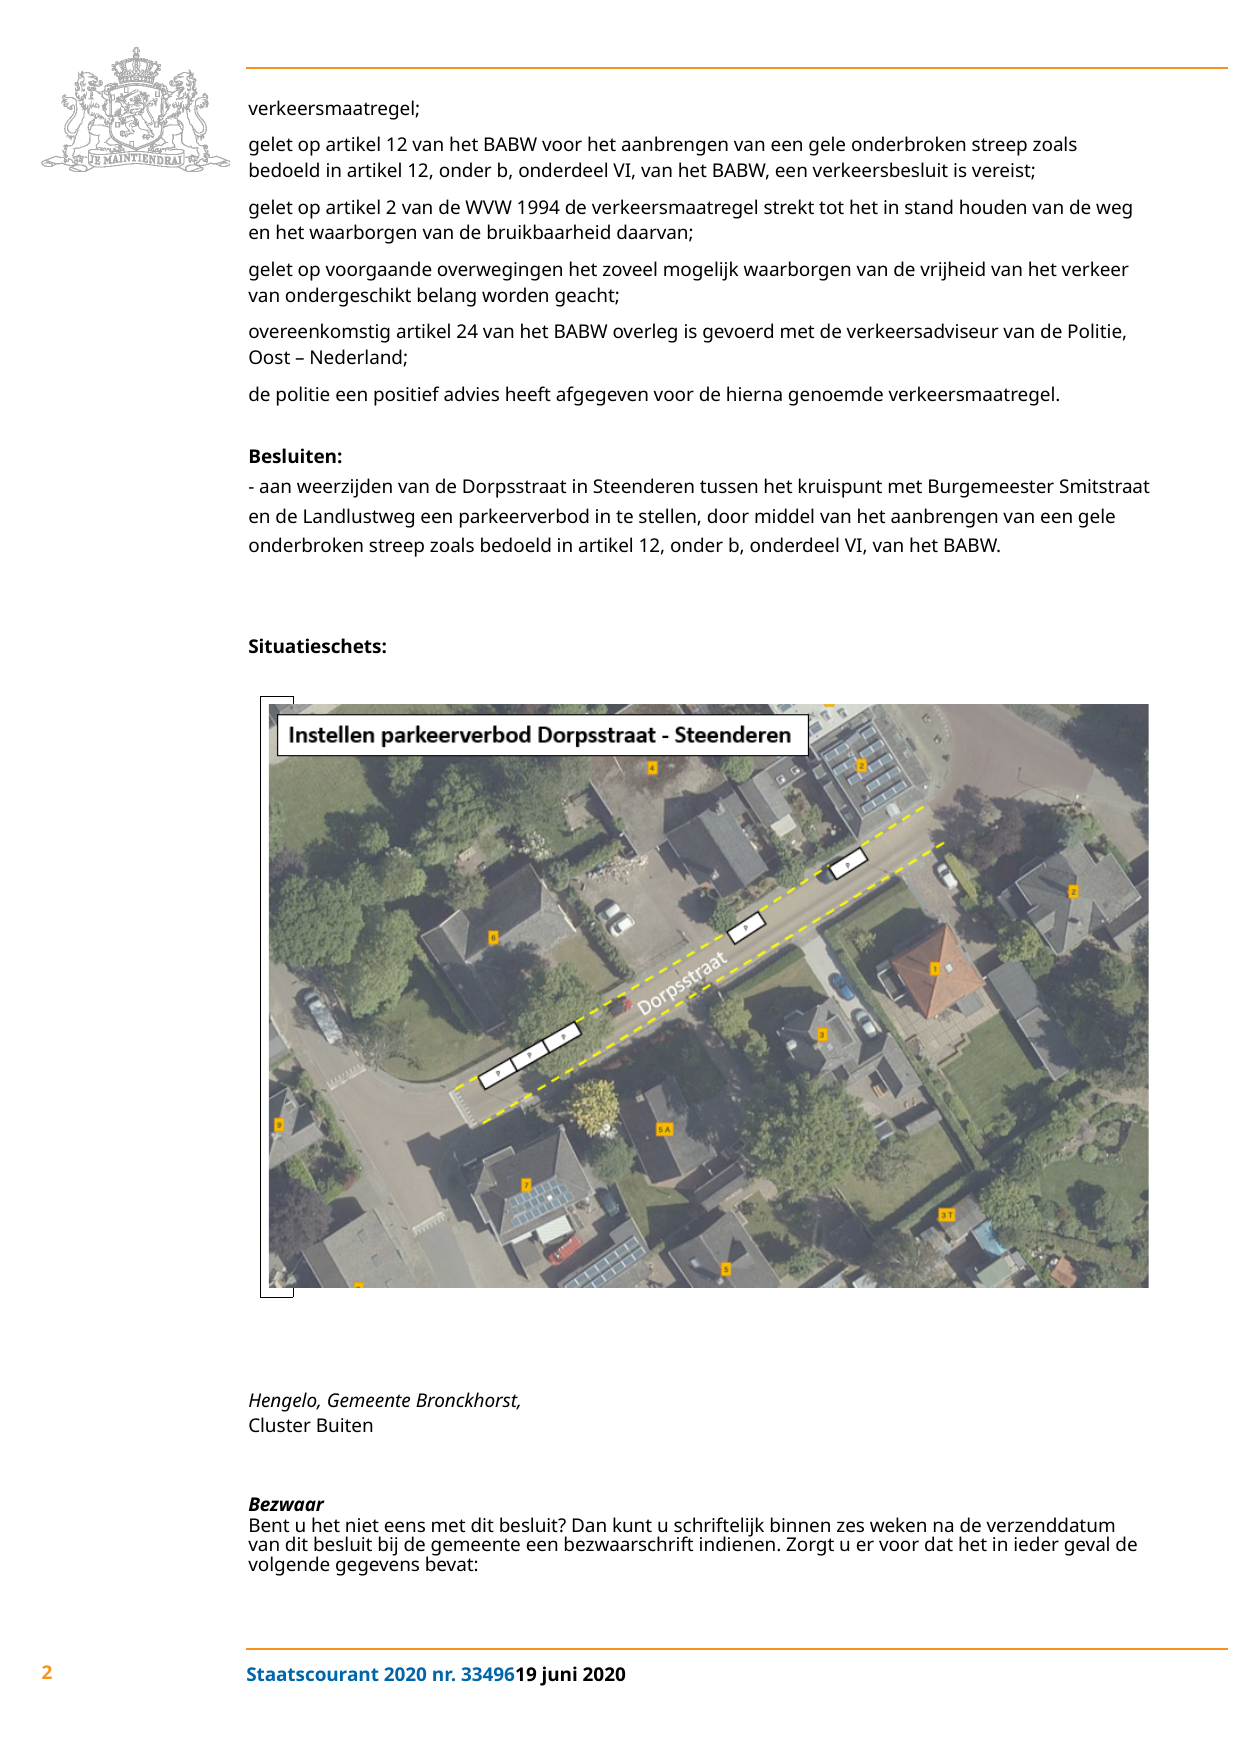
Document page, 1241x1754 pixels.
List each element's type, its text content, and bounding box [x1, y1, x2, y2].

text Hengelo, Gemeente Bronckhorst, [248, 1387, 1152, 1413]
text Bent u het niet eens met dit besluit? Dan kunt u schriftelijk binnen zes weken na de verzenddatum van dit besluit bij de gemeente een bezwaarschrift indienen. Zorgt u er voor dat het in ieder geval de volgende gegevens bevat: [248, 1517, 1152, 1575]
text Situatieschets: [248, 633, 1152, 659]
text gelet op voorgaande overwegingen het zoveel mogelijk waarborgen van de vrijheid van het verkeer van ondergeschikt belang worden geacht; [248, 256, 1152, 308]
text Bezwaar [248, 1491, 1152, 1517]
text - aan weerzijden van de Dorpsstraat in Steenderen tussen het kruispunt met Burgemeester Smitstraat en de Landlustweg een parkeerverbod in te stellen, door middel van het aanbrengen van een gele onderbroken streep zoals bedoeld in artikel 12, onder b, onderdeel VI, van het BABW. [248, 473, 1152, 558]
picture [268, 704, 1149, 1288]
text overeenkomstig artikel 24 van het BABW overleg is gevoerd met de verkeersadviseur van de Politie, Oost – Nederland; [248, 319, 1152, 370]
text Cluster Buiten [248, 1413, 1152, 1438]
picture [41, 47, 231, 172]
text gelet op artikel 12 van het BABW voor het aanbrengen van een gele onderbroken streep zoals bedoeld in artikel 12, onder b, onderdeel VI, van het BABW, een verkeersbesluit is vereist; [248, 131, 1152, 183]
text Besluiten: [248, 444, 1152, 469]
text verkeersmaatregel; [248, 95, 1152, 121]
text de politie een positief advies heeft afgegeven voor de hierna genoemde verkeersmaatregel. [248, 381, 1152, 407]
text gelet op artikel 2 van de WVW 1994 de verkeersmaatregel strekt tot het in stand houden van de weg en het waarborgen van de bruikbaarheid daarvan; [248, 194, 1152, 245]
